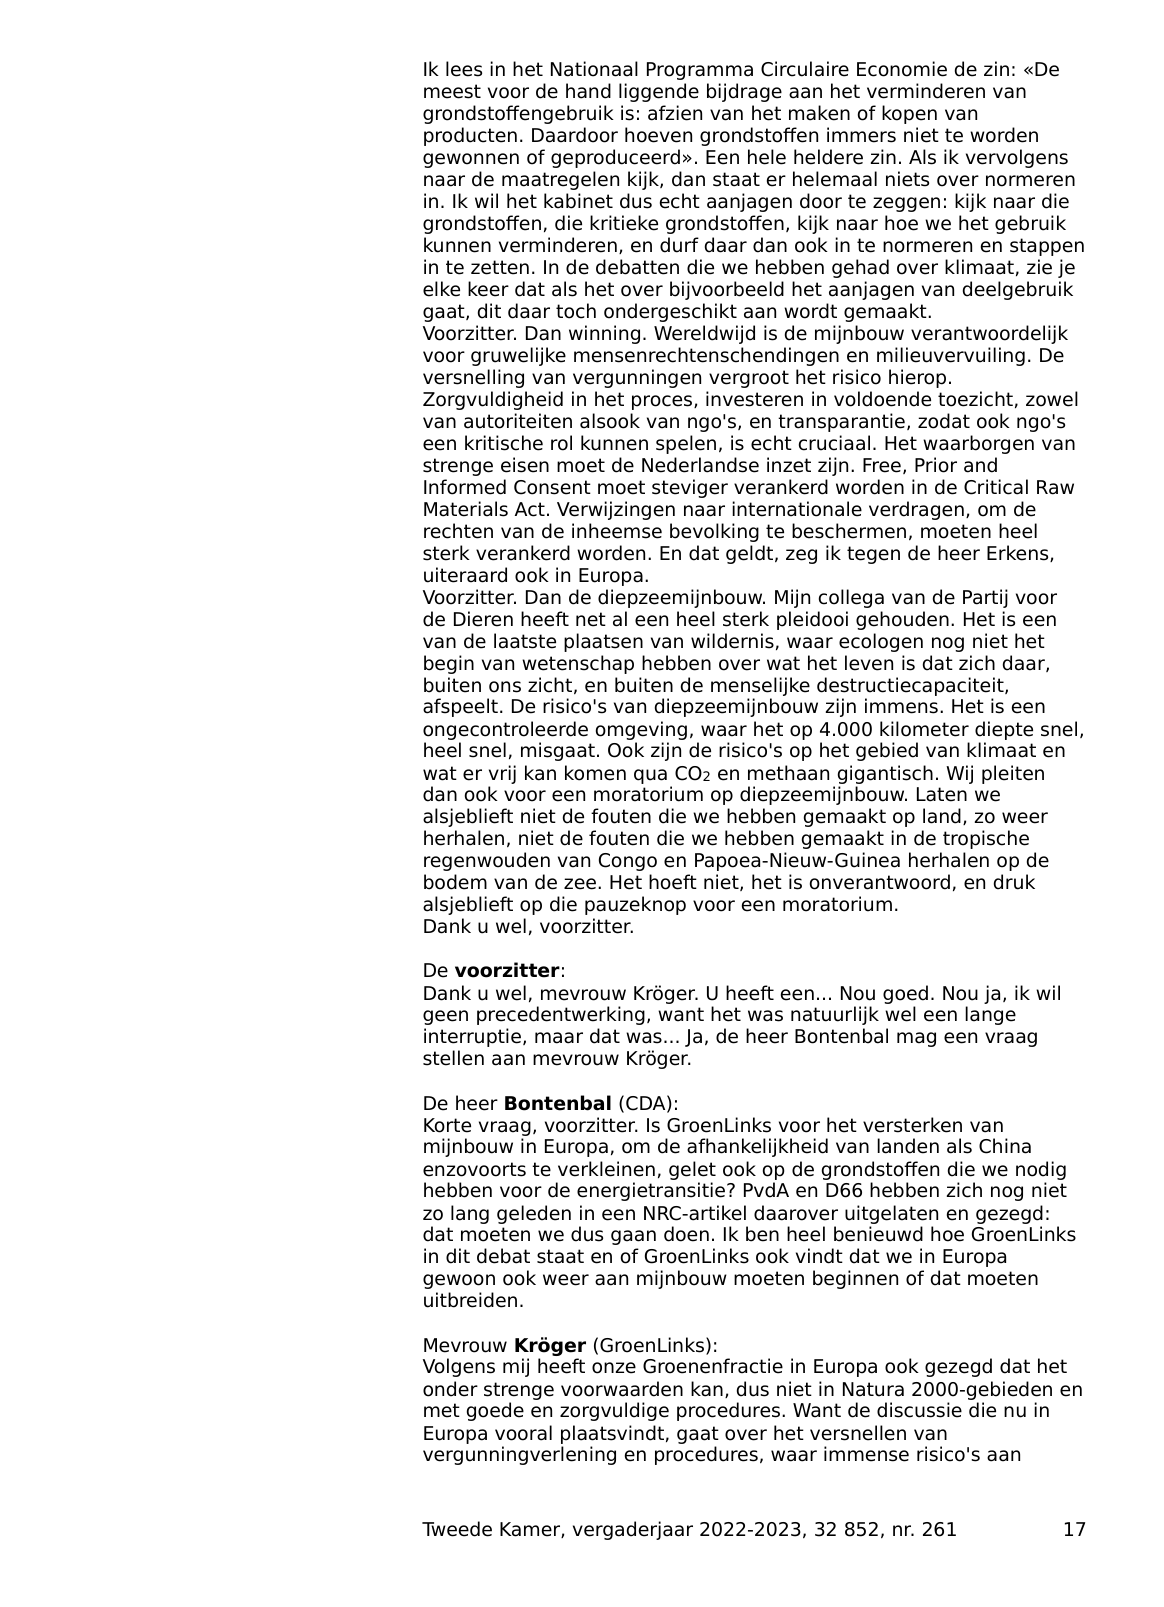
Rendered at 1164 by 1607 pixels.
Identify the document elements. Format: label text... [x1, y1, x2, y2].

text Voorzitter. Dan de diepzeemijnbouw. Mijn collega van de Partij voor de Dieren heeft net al een heel sterk pleidooi gehouden. Het is een van de laatste plaatsen van wildernis, waar ecologen nog niet het begin van wetenschap hebben over wat het leven is dat zich daar, buiten ons zicht, en buiten de menselijke destructiecapaciteit, afspeelt. De risico's van diepzeemijnbouw zijn immens. Het is een ongecontroleerde omgeving, waar het op 4.000 kilometer diepte snel, heel snel, misgaat. Ook zijn de risico's op het gebied van klimaat en wat er vrij kan komen qua CO2 en methaan gigantisch. Wij pleiten dan ook voor een moratorium op diepzeemijnbouw. Laten we alsjeblieft niet de fouten die we hebben gemaakt op land, zo weer herhalen, niet de fouten die we hebben gemaakt in de tropische regenwouden van Congo en Papoea-Nieuw-Guinea herhalen op de bodem van de zee. Het hoeft niet, het is onverantwoord, en druk alsjeblieft op die pauzeknop voor een moratorium. [422, 587, 1087, 916]
text De heer Bontenbal (CDA): [422, 1092, 1087, 1114]
text Ik lees in het Nationaal Programma Circulaire Economie de zin: «De meest voor de hand liggende bijdrage aan het verminderen van grondstoffengebruik is: afzien van het maken of kopen van producten. Daardoor hoeven grondstoffen immers niet te worden gewonnen of geproduceerd». Een hele heldere zin. Als ik vervolgens naar de maatregelen kijk, dan staat er helemaal niets over normeren in. Ik wil het kabinet dus echt aanjagen door te zeggen: kijk naar die grondstoffen, die kritieke grondstoffen, kijk naar hoe we het gebruik kunnen verminderen, en durf daar dan ook in te normeren en stappen in te zetten. In de debatten die we hebben gehad over klimaat, zie je elke keer dat als het over bijvoorbeeld het aanjagen van deelgebruik gaat, dit daar toch ondergeschikt aan wordt gemaakt. [422, 59, 1087, 323]
text Voorzitter. Dan winning. Wereldwijd is de mijnbouw verantwoordelijk voor gruwelijke mensenrechtenschendingen en milieuvervuiling. De versnelling van vergunningen vergroot het risico hierop. Zorgvuldigheid in het proces, investeren in voldoende toezicht, zowel van autoriteiten alsook van ngo's, en transparantie, zodat ook ngo's een kritische rol kunnen spelen, is echt cruciaal. Het waarborgen van strenge eisen moet de Nederlandse inzet zijn. Free, Prior and Informed Consent moet steviger verankerd worden in de Critical Raw Materials Act. Verwijzingen naar internationale verdragen, om de rechten van de inheemse bevolking te beschermen, moeten heel sterk verankerd worden. En dat geldt, zeg ik tegen de heer Erkens, uiteraard ook in Europa. [422, 323, 1087, 587]
text De voorzitter: [422, 960, 1087, 982]
text Mevrouw Kröger (GroenLinks): [422, 1334, 1087, 1356]
text Dank u wel, voorzitter. [422, 916, 1087, 938]
text Volgens mij heeft onze Groenenfractie in Europa ook gezegd dat het onder strenge voorwaarden kan, dus niet in Natura 2000-gebieden en met goede en zorgvuldige procedures. Want de discussie die nu in Europa vooral plaatsvindt, gaat over het versnellen van vergunningverlening en procedures, waar immense risico's aan [422, 1356, 1087, 1466]
text Korte vraag, voorzitter. Is GroenLinks voor het versterken van mijnbouw in Europa, om de afhankelijkheid van landen als China enzovoorts te verkleinen, gelet ook op de grondstoffen die we nodig hebben voor de energietransitie? PvdA en D66 hebben zich nog niet zo lang geleden in een NRC-artikel daarover uitgelaten en gezegd: dat moeten we dus gaan doen. Ik ben heel benieuwd hoe GroenLinks in dit debat staat en of GroenLinks ook vindt dat we in Europa gewoon ook weer aan mijnbouw moeten beginnen of dat moeten uitbreiden. [422, 1114, 1087, 1312]
text Dank u wel, mevrouw Kröger. U heeft een... Nou goed. Nou ja, ik wil geen precedentwerking, want het was natuurlijk wel een lange interruptie, maar dat was... Ja, de heer Bontenbal mag een vraag stellen aan mevrouw Kröger. [422, 982, 1087, 1070]
